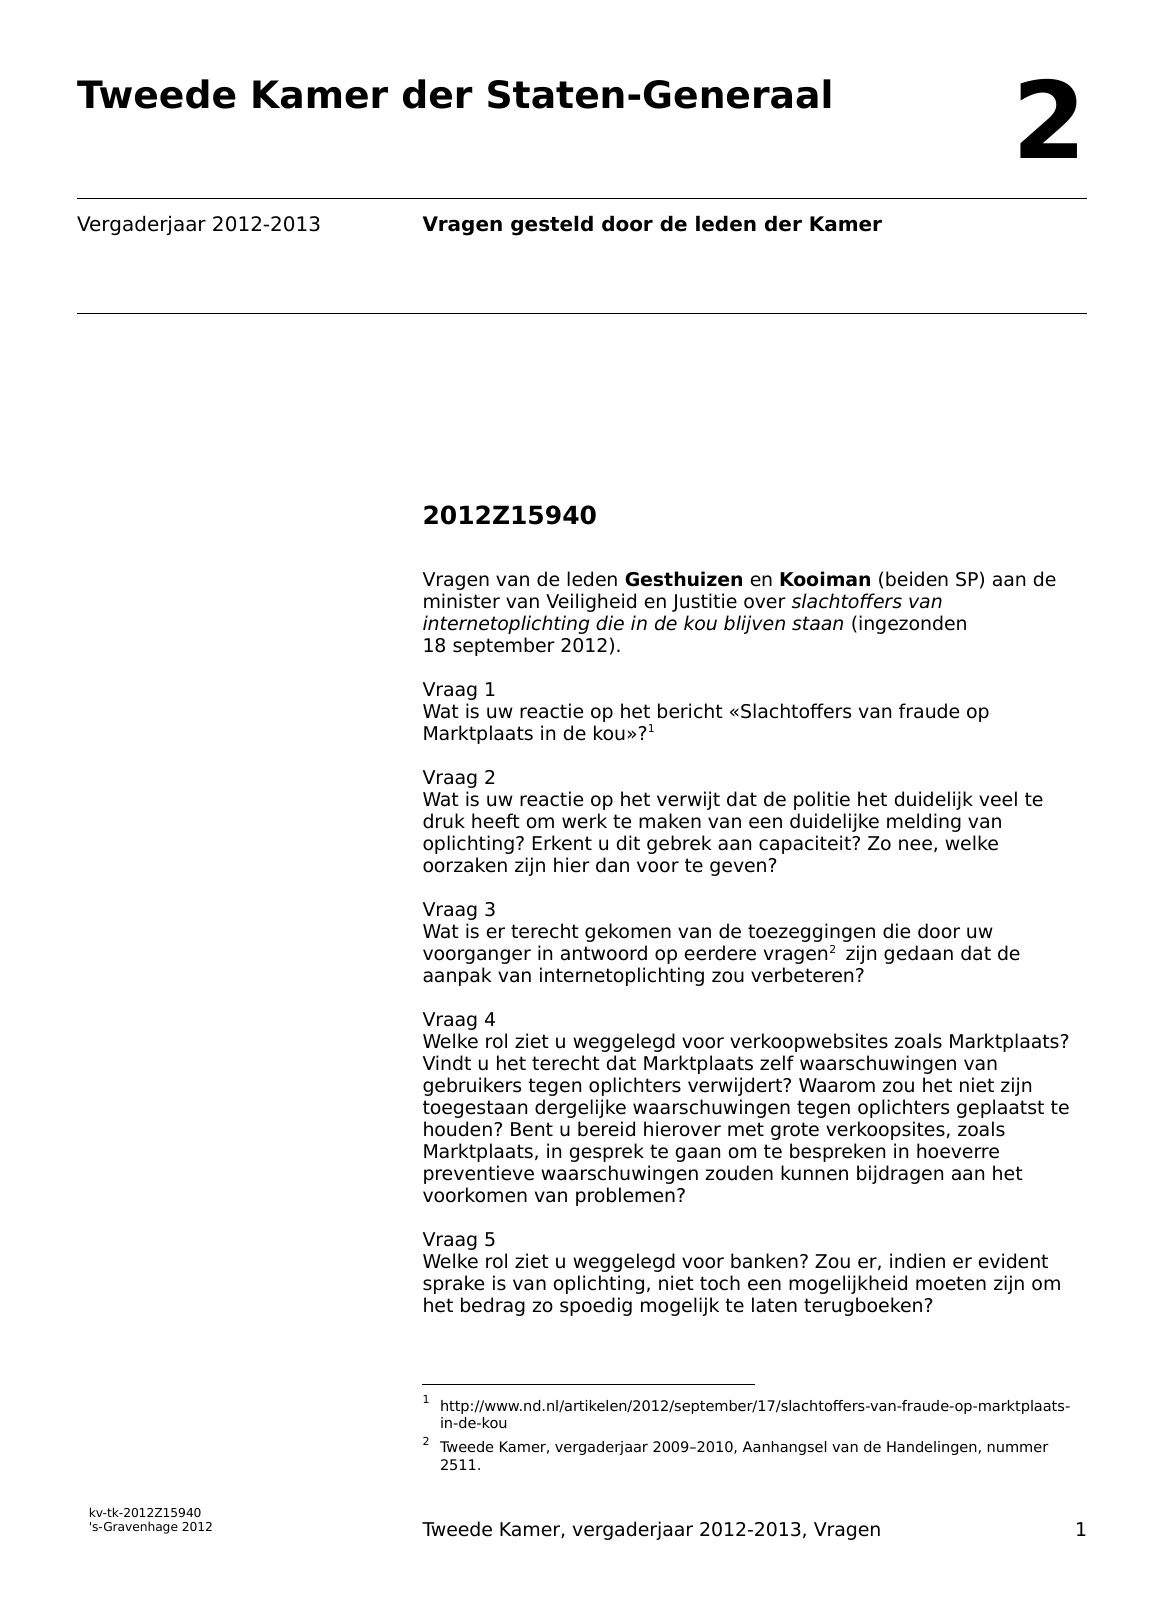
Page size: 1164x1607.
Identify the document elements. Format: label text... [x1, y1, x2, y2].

text Vraag 4 [422, 1009, 1087, 1031]
text Wat is er terecht gekomen van de toezeggingen die door uw voorganger in antwoord op eerdere vragen zijn gedaan dat de aanpak van internetoplichting zou verbeteren? [422, 921, 1087, 987]
text Tweede Kamer, vergaderjaar 2009–2010, Aanhangsel van de Handelingen, nummer 2511. [422, 1435, 1087, 1474]
text Vraag 3 [422, 899, 1087, 921]
text Welke rol ziet u weggelegd voor banken? Zou er, indien er evident sprake is van oplichting, niet toch een mogelijkheid moeten zijn om het bedrag zo spoedig mogelijk te laten terugboeken? [422, 1251, 1087, 1317]
text Vraag 5 [422, 1229, 1087, 1251]
text Wat is uw reactie op het verwijt dat de politie het duidelijk veel te druk heeft om werk te maken van een duidelijke melding van oplichting? Erkent u dit gebrek aan capaciteit? Zo nee, welke oorzaken zijn hier dan voor te geven? [422, 789, 1087, 877]
text Vragen van de leden Gesthuizen en Kooiman (beiden SP) aan de minister van Veiligheid en Justitie over slachtoffers van internetoplichting die in de kou blijven staan (ingezonden 18 september 2012). [422, 569, 1087, 657]
table_header 2 [886, 59, 1087, 198]
text Welke rol ziet u weggelegd voor verkoopwebsites zoals Marktplaats? Vindt u het terecht dat Marktplaats zelf waarschuwingen van gebruikers tegen oplichters verwijdert? Waarom zou het niet zijn toegestaan dergelijke waarschuwingen tegen oplichters geplaatst te houden? Bent u bereid hierover met grote verkoopsites, zoals Marktplaats, in gesprek te gaan om te bespreken in hoeverre preventieve waarschuwingen zouden kunnen bijdragen aan het voorkomen van problemen? [422, 1031, 1087, 1207]
table_cell Vragen gesteld door de leden der Kamer [422, 199, 1087, 313]
text kv-tk-2012Z15940 [88, 1506, 323, 1520]
text 2012Z15940 [422, 501, 1087, 531]
text Wat is uw reactie op het bericht «Slachtoffers van fraude op Marktplaats in de kou»? [422, 701, 1087, 745]
text Vraag 2 [422, 767, 1087, 789]
table_header Tweede Kamer der Staten-Generaal [77, 59, 886, 198]
table_cell Vergaderjaar 2012-2013 [77, 199, 422, 313]
text http://www.nd.nl/artikelen/2012/september/17/slachtoffers-van-fraude-op-marktplaats-in-de-kou [422, 1393, 1087, 1432]
text 's-Gravenhage 2012 [88, 1520, 323, 1534]
text Vraag 1 [422, 679, 1087, 701]
